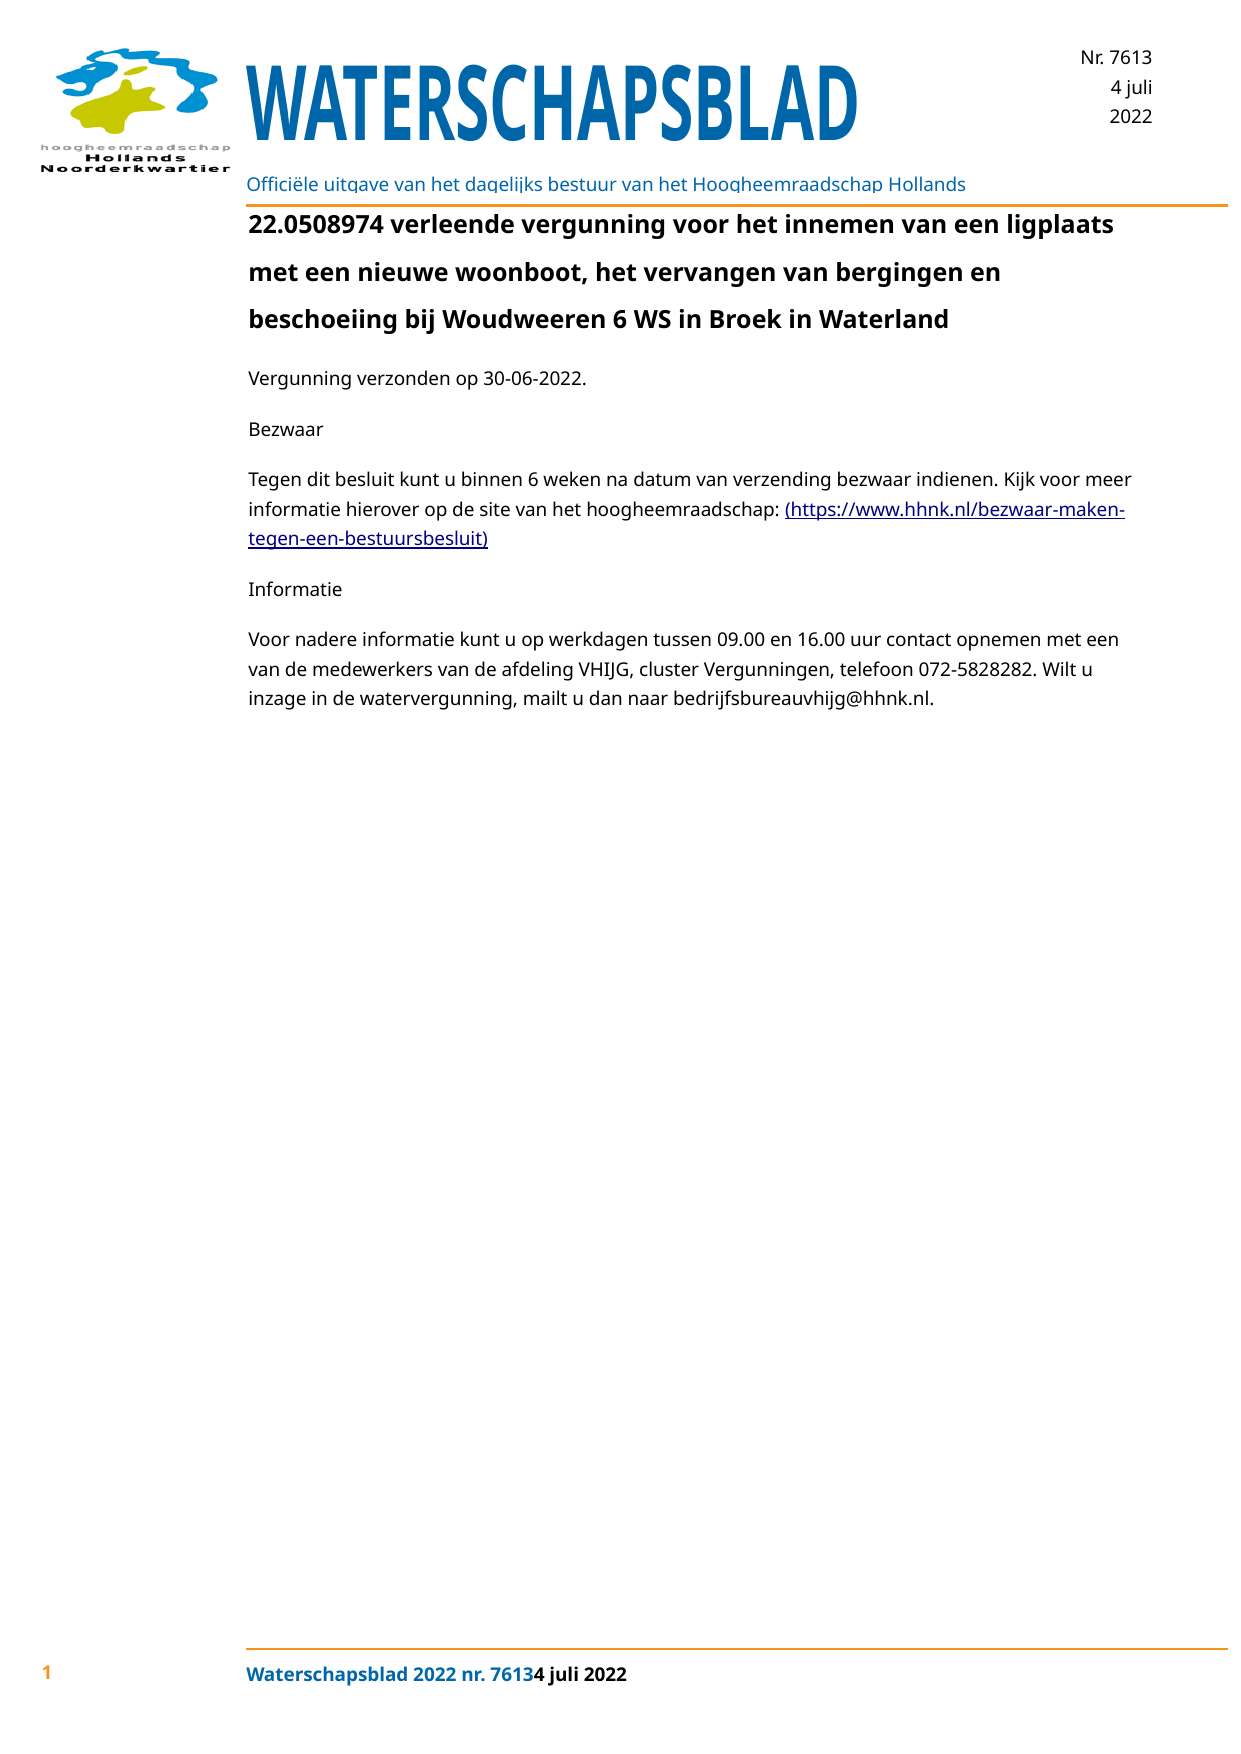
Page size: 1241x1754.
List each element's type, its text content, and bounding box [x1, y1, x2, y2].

picture [41, 47, 231, 172]
text Voor nadere informatie kunt u op werkdagen tussen 09.00 en 16.00 uur contact opnemen met een van de medewerkers van de afdeling VHIJG, cluster Vergunningen, telefoon 072-5828282. Wilt u inzage in de watervergunning, mailt u dan naar bedrijfsbureauvhijg@hhnk.nl. [248, 626, 1152, 711]
text Bezwaar [248, 416, 1152, 442]
text Tegen dit besluit kunt u binnen 6 weken na datum van verzending bezwaar indienen. Kijk voor meer informatie hierover op de site van het hoogheemraadschap: (https://www.hhnk.nl/bezwaar-maken-tegen-een-bestuursbesluit) [248, 466, 1152, 551]
text Vergunning verzonden op 30-06-2022. [248, 366, 1152, 391]
text 22.0508974 verleende vergunning voor het innemen van een ligplaats met een nieuwe woonboot, het vervangen van bergingen en beschoeiing bij Woudweeren 6 WS in Broek in Waterland [248, 207, 1152, 336]
text Informatie [248, 576, 1152, 602]
